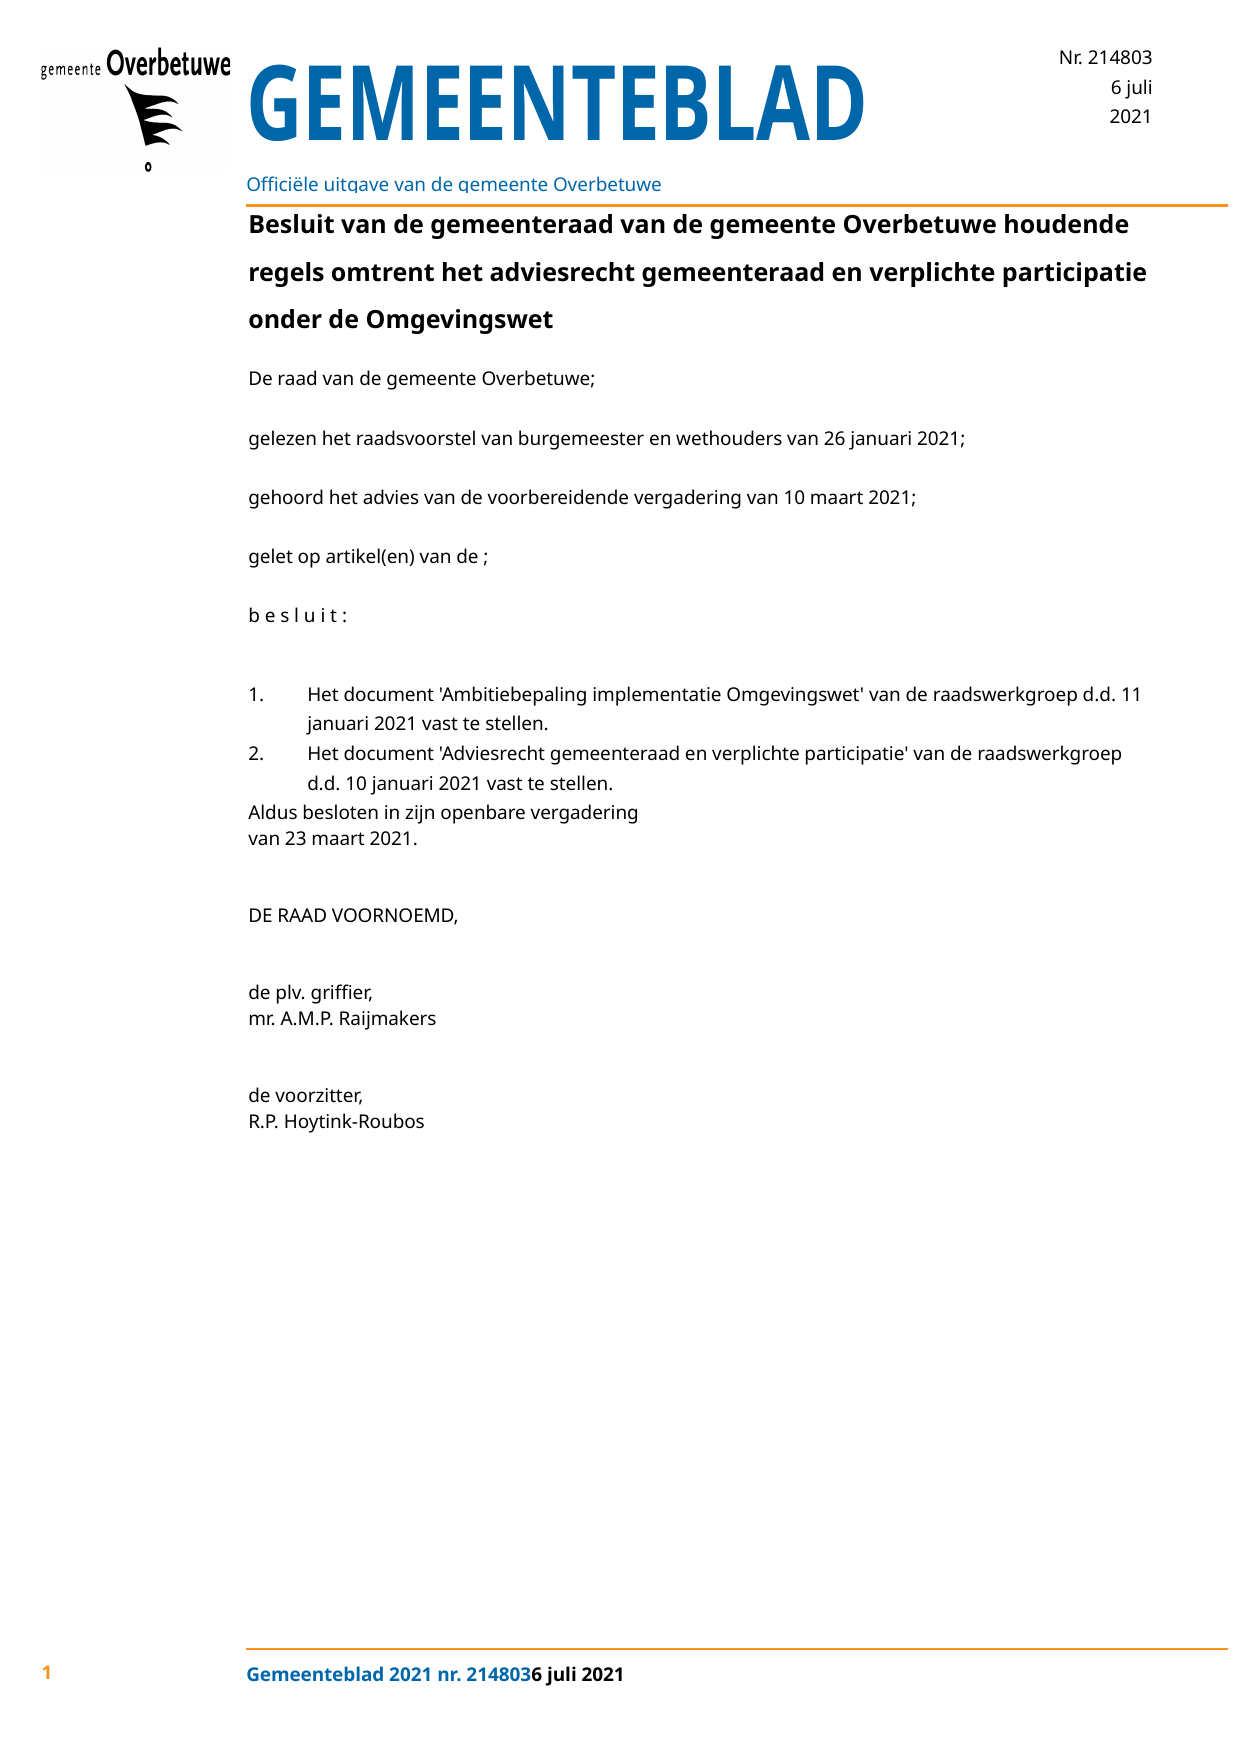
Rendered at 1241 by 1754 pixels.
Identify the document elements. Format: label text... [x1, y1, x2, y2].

text de voorzitter, [248, 1082, 1152, 1108]
text gelet op artikel(en) van de ; [248, 543, 1152, 569]
list Het document 'Adviesrecht gemeenteraad en verplichte participatie' van de raadswerkgroep d.d. 10 januari 2021 vast te stellen. [248, 740, 1152, 796]
text De raad van de gemeente Overbetuwe; [248, 366, 1152, 391]
text b e s l u i t : [248, 602, 1152, 628]
text Aldus besloten in zijn openbare vergadering [248, 799, 1152, 825]
text de plv. griffier, [248, 979, 1152, 1005]
text R.P. Hoytink-Roubos [248, 1108, 1152, 1134]
text gehoord het advies van de voorbereidende vergadering van 10 maart 2021; [248, 484, 1152, 509]
picture [41, 47, 231, 172]
text gelezen het raadsvoorstel van burgemeester en wethouders van 26 januari 2021; [248, 425, 1152, 450]
text DE RAAD VOORNOEMD, [248, 902, 1152, 928]
text Besluit van de gemeenteraad van de gemeente Overbetuwe houdende regels omtrent het adviesrecht gemeenteraad en verplichte participatie onder de Omgevingswet [248, 207, 1152, 336]
text mr. A.M.P. Raijmakers [248, 1005, 1152, 1031]
list Het document 'Ambitiebepaling implementatie Omgevingswet' van de raadswerkgroep d.d. 11 januari 2021 vast te stellen. [248, 681, 1152, 736]
text van 23 maart 2021. [248, 825, 1152, 851]
